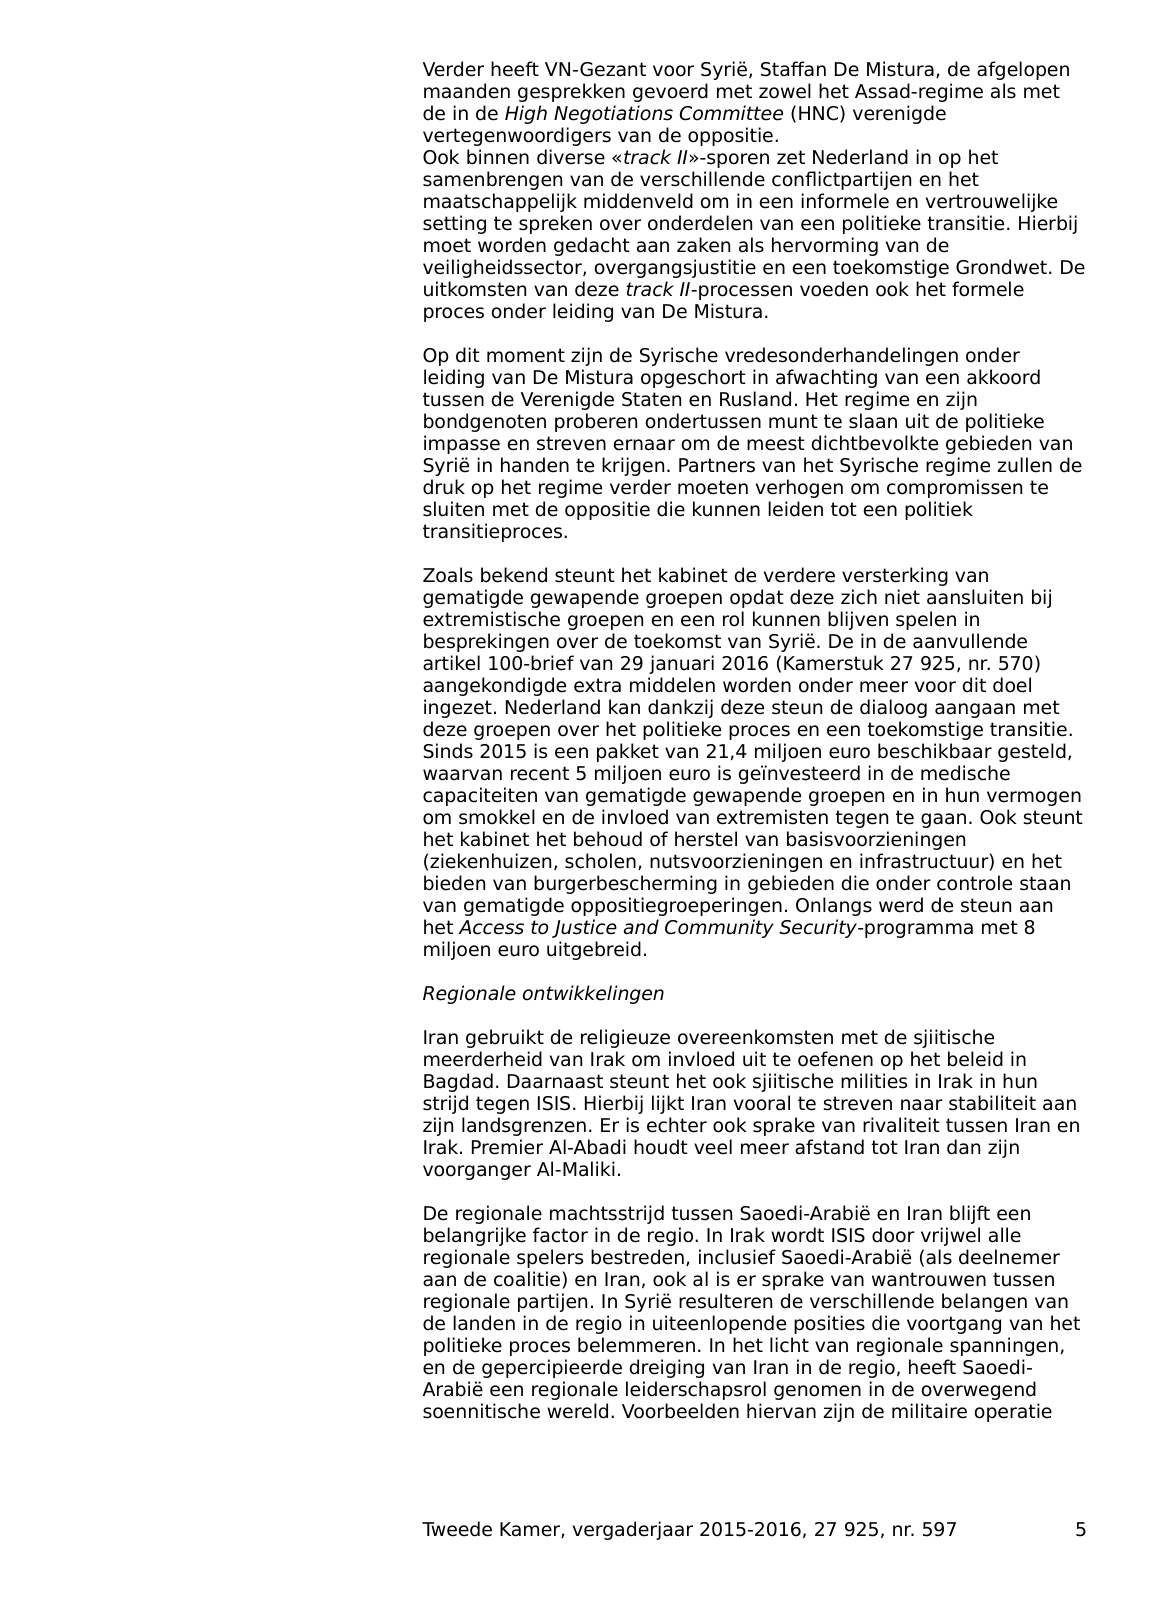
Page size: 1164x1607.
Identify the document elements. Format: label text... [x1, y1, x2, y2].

text Iran gebruikt de religieuze overeenkomsten met de sjiitische meerderheid van Irak om invloed uit te oefenen op het beleid in Bagdad. Daarnaast steunt het ook sjiitische milities in Irak in hun strijd tegen ISIS. Hierbij lijkt Iran vooral te streven naar stabiliteit aan zijn landsgrenzen. Er is echter ook sprake van rivaliteit tussen Iran en Irak. Premier Al-Abadi houdt veel meer afstand tot Iran dan zijn voorganger Al-Maliki. [422, 1027, 1087, 1181]
text Verder heeft VN-Gezant voor Syrië, Staffan De Mistura, de afgelopen maanden gesprekken gevoerd met zowel het Assad-regime als met de in de High Negotiations Committee (HNC) verenigde vertegenwoordigers van de oppositie. [422, 59, 1087, 147]
subtitle Regionale ontwikkelingen [422, 983, 1087, 1005]
text Ook binnen diverse «track II»-sporen zet Nederland in op het samenbrengen van de verschillende conflictpartijen en het maatschappelijk middenveld om in een informele en vertrouwelijke setting te spreken over onderdelen van een politieke transitie. Hierbij moet worden gedacht aan zaken als hervorming van de veiligheidssector, overgangsjustitie en een toekomstige Grondwet. De uitkomsten van deze track II-processen voeden ook het formele proces onder leiding van De Mistura. [422, 147, 1087, 323]
text De regionale machtsstrijd tussen Saoedi-Arabië en Iran blijft een belangrijke factor in de regio. In Irak wordt ISIS door vrijwel alle regionale spelers bestreden, inclusief Saoedi-Arabië (als deelnemer aan de coalitie) en Iran, ook al is er sprake van wantrouwen tussen regionale partijen. In Syrië resulteren de verschillende belangen van de landen in de regio in uiteenlopende posities die voortgang van het politieke proces belemmeren. In het licht van regionale spanningen, en de gepercipieerde dreiging van Iran in de regio, heeft Saoedi-Arabië een regionale leiderschapsrol genomen in de overwegend soennitische wereld. Voorbeelden hiervan zijn de militaire operatie [422, 1203, 1087, 1423]
text Op dit moment zijn de Syrische vredesonderhandelingen onder leiding van De Mistura opgeschort in afwachting van een akkoord tussen de Verenigde Staten en Rusland. Het regime en zijn bondgenoten proberen ondertussen munt te slaan uit de politieke impasse en streven ernaar om de meest dichtbevolkte gebieden van Syrië in handen te krijgen. Partners van het Syrische regime zullen de druk op het regime verder moeten verhogen om compromissen te sluiten met de oppositie die kunnen leiden tot een politiek transitieproces. [422, 345, 1087, 543]
text Zoals bekend steunt het kabinet de verdere versterking van gematigde gewapende groepen opdat deze zich niet aansluiten bij extremistische groepen en een rol kunnen blijven spelen in besprekingen over de toekomst van Syrië. De in de aanvullende artikel 100-brief van 29 januari 2016 (Kamerstuk 27 925, nr. 570) aangekondigde extra middelen worden onder meer voor dit doel ingezet. Nederland kan dankzij deze steun de dialoog aangaan met deze groepen over het politieke proces en een toekomstige transitie. Sinds 2015 is een pakket van 21,4 miljoen euro beschikbaar gesteld, waarvan recent 5 miljoen euro is geïnvesteerd in de medische capaciteiten van gematigde gewapende groepen en in hun vermogen om smokkel en de invloed van extremisten tegen te gaan. Ook steunt het kabinet het behoud of herstel van basisvoorzieningen (ziekenhuizen, scholen, nutsvoorzieningen en infrastructuur) en het bieden van burgerbescherming in gebieden die onder controle staan van gematigde oppositiegroeperingen. Onlangs werd de steun aan het Access to Justice and Community Security-programma met 8 miljoen euro uitgebreid. [422, 565, 1087, 961]
